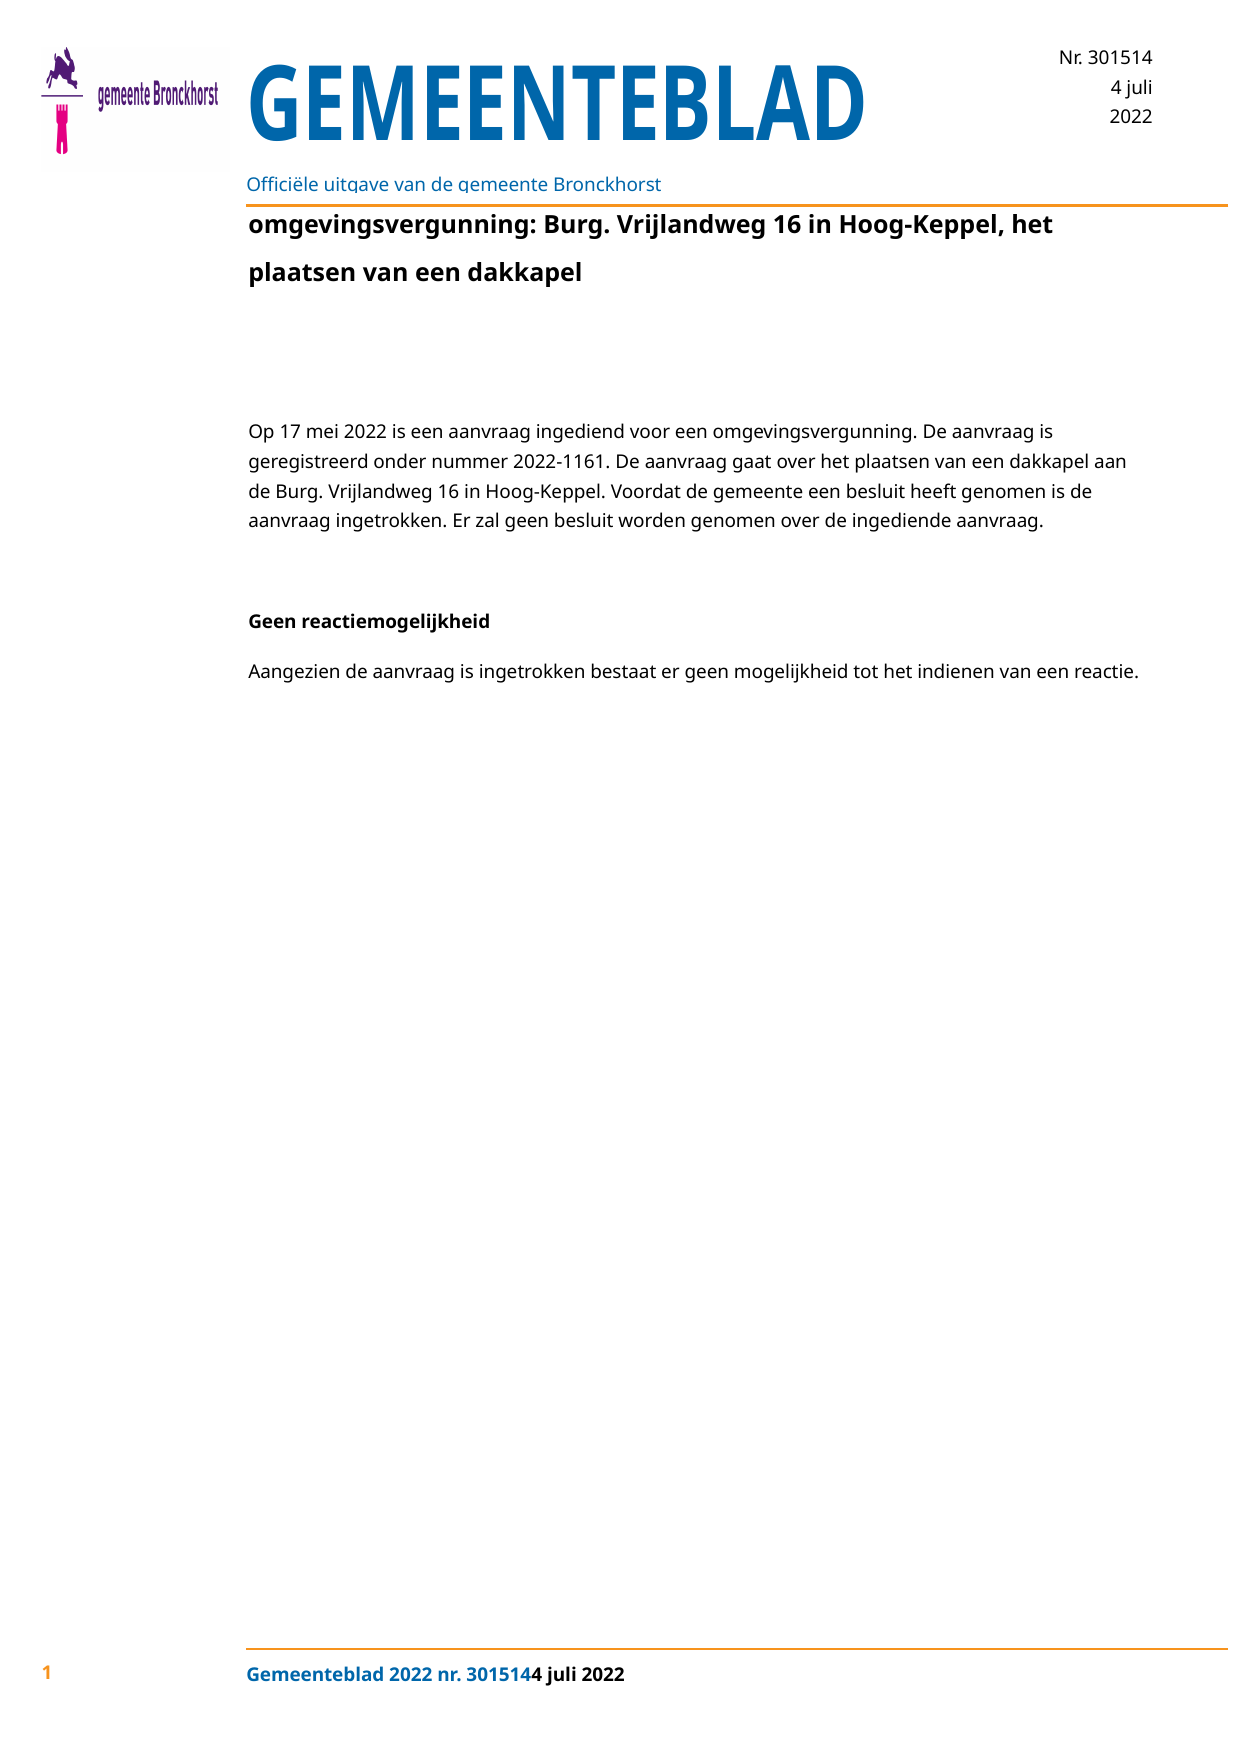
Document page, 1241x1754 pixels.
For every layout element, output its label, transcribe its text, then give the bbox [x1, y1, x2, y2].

text Op 17 mei 2022 is een aanvraag ingediend voor een omgevingsvergunning. De aanvraag is geregistreerd onder nummer 2022-1161. De aanvraag gaat over het plaatsen van een dakkapel aan de Burg. Vrijlandweg 16 in Hoog-Keppel. Voordat de gemeente een besluit heeft genomen is de aanvraag ingetrokken. Er zal geen besluit worden genomen over de ingediende aanvraag. [248, 419, 1152, 533]
text Geen reactiemogelijkheid [248, 608, 1152, 634]
text Aangezien de aanvraag is ingetrokken bestaat er geen mogelijkheid tot het indienen van een reactie. [248, 659, 1152, 684]
text omgevingsvergunning: Burg. Vrijlandweg 16 in Hoog-Keppel, het plaatsen van een dakkapel [248, 207, 1152, 288]
picture [41, 47, 231, 172]
